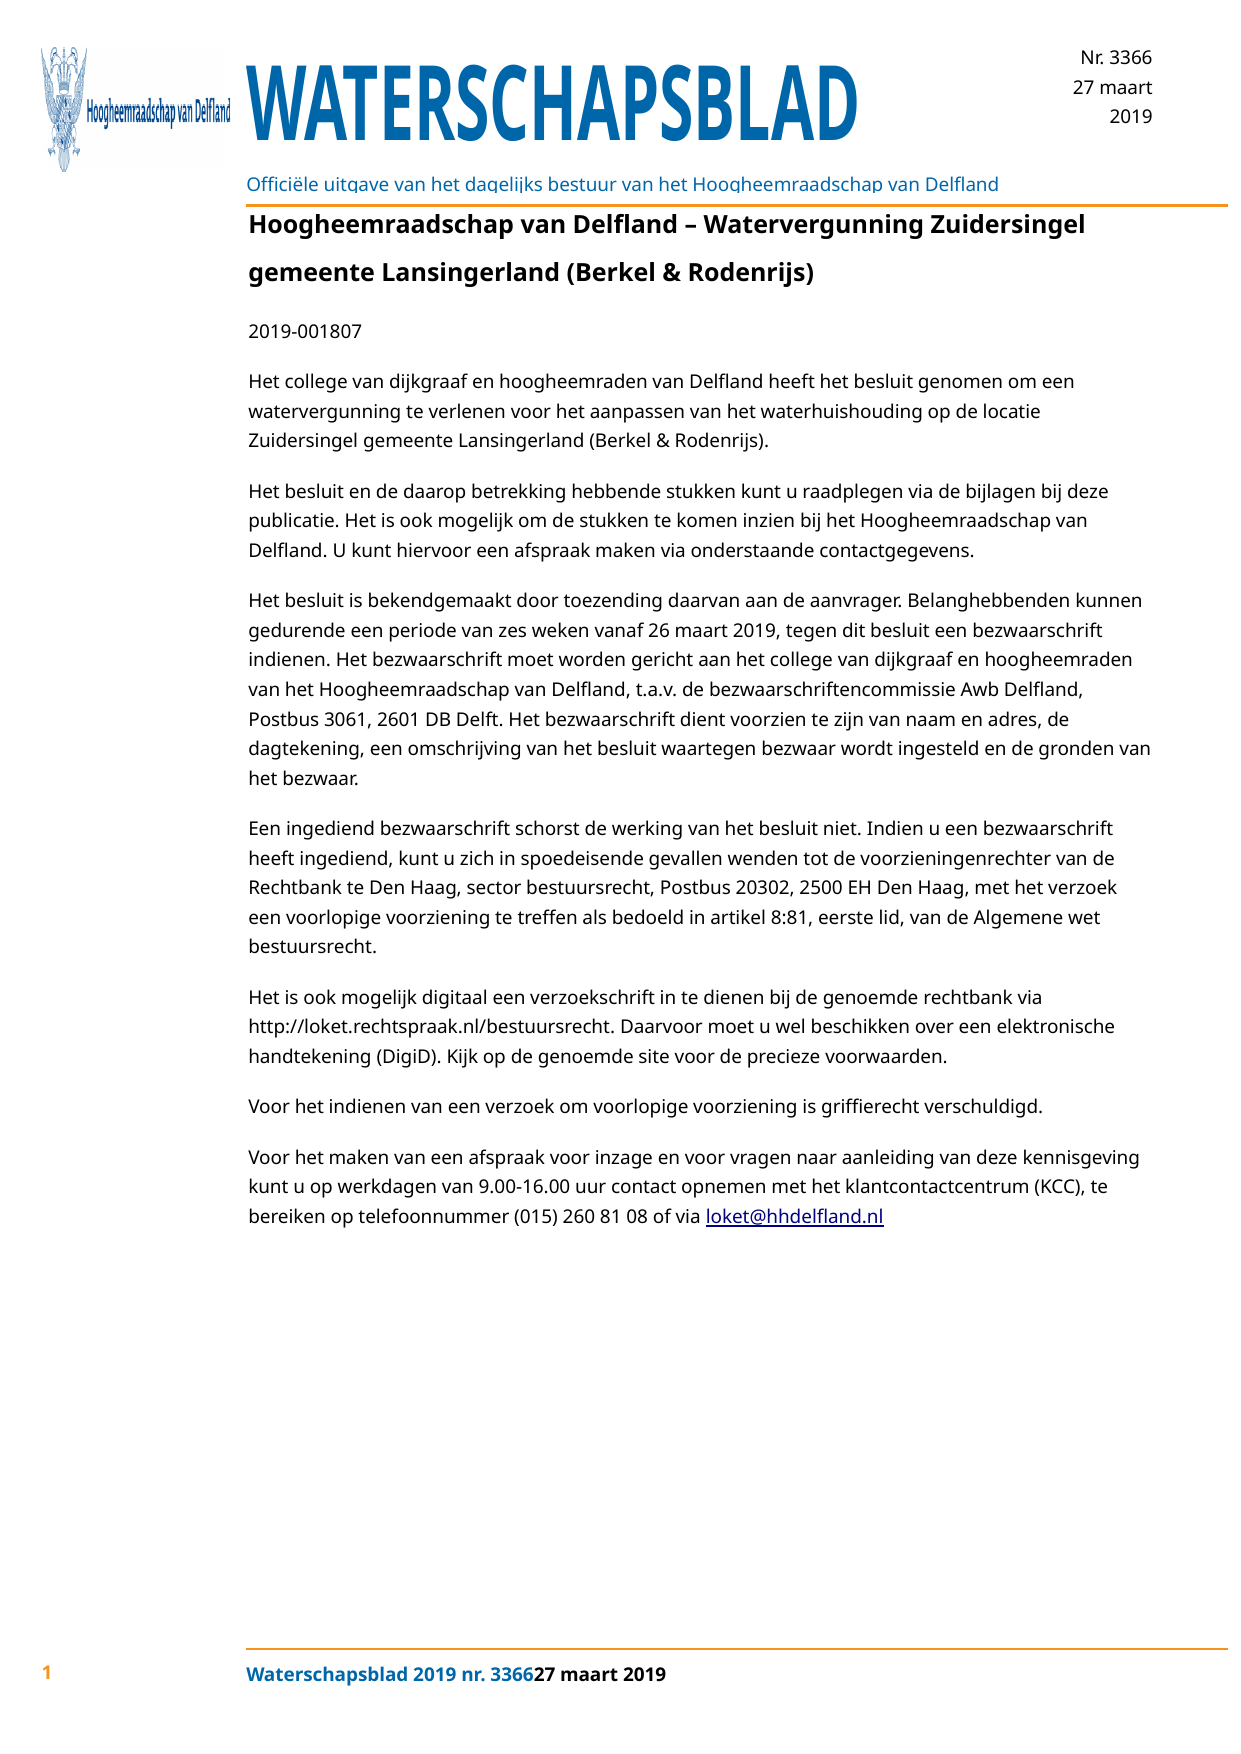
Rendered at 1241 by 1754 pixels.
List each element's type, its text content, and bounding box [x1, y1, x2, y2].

text Het besluit en de daarop betrekking hebbende stukken kunt u raadplegen via de bijlagen bij deze publicatie. Het is ook mogelijk om de stukken te komen inzien bij het Hoogheemraadschap van Delfland. U kunt hiervoor een afspraak maken via onderstaande contactgegevens. [248, 478, 1152, 563]
text 2019-001807 [248, 318, 1152, 344]
text Hoogheemraadschap van Delfland – Watervergunning Zuidersingel gemeente Lansingerland (Berkel & Rodenrijs) [248, 207, 1152, 288]
text Voor het maken van een afspraak voor inzage en voor vragen naar aanleiding van deze kennisgeving kunt u op werkdagen van 9.00-16.00 uur contact opnemen met het klantcontactcentrum (KCC), te bereiken op telefoonnummer (015) 260 81 08 of via loket@hhdelfland.nl [248, 1144, 1152, 1229]
text Het is ook mogelijk digitaal een verzoekschrift in te dienen bij de genoemde rechtbank via http://loket.rechtspraak.nl/bestuursrecht. Daarvoor moet u wel beschikken over een elektronische handtekening (DigiD). Kijk op de genoemde site voor de precieze voorwaarden. [248, 984, 1152, 1069]
text Het college van dijkgraaf en hoogheemraden van Delfland heeft het besluit genomen om een watervergunning te verlenen voor het aanpassen van het waterhuishouding op de locatie Zuidersingel gemeente Lansingerland (Berkel & Rodenrijs). [248, 368, 1152, 453]
picture [41, 47, 231, 172]
text Voor het indienen van een verzoek om voorlopige voorziening is griffierecht verschuldigd. [248, 1094, 1152, 1119]
text Het besluit is bekendgemaakt door toezending daarvan aan de aanvrager. Belanghebbenden kunnen gedurende een periode van zes weken vanaf 26 maart 2019, tegen dit besluit een bezwaarschrift indienen. Het bezwaarschrift moet worden gericht aan het college van dijkgraaf en hoogheemraden van het Hoogheemraadschap van Delfland, t.a.v. de bezwaarschriftencommissie Awb Delfland, Postbus 3061, 2601 DB Delft. Het bezwaarschrift dient voorzien te zijn van naam en adres, de dagtekening, een omschrijving van het besluit waartegen bezwaar wordt ingesteld en de gronden van het bezwaar. [248, 587, 1152, 791]
text Een ingediend bezwaarschrift schorst de werking van het besluit niet. Indien u een bezwaarschrift heeft ingediend, kunt u zich in spoedeisende gevallen wenden tot de voorzieningenrechter van de Rechtbank te Den Haag, sector bestuursrecht, Postbus 20302, 2500 EH Den Haag, met het verzoek een voorlopige voorziening te treffen als bedoeld in artikel 8:81, eerste lid, van de Algemene wet bestuursrecht. [248, 815, 1152, 959]
